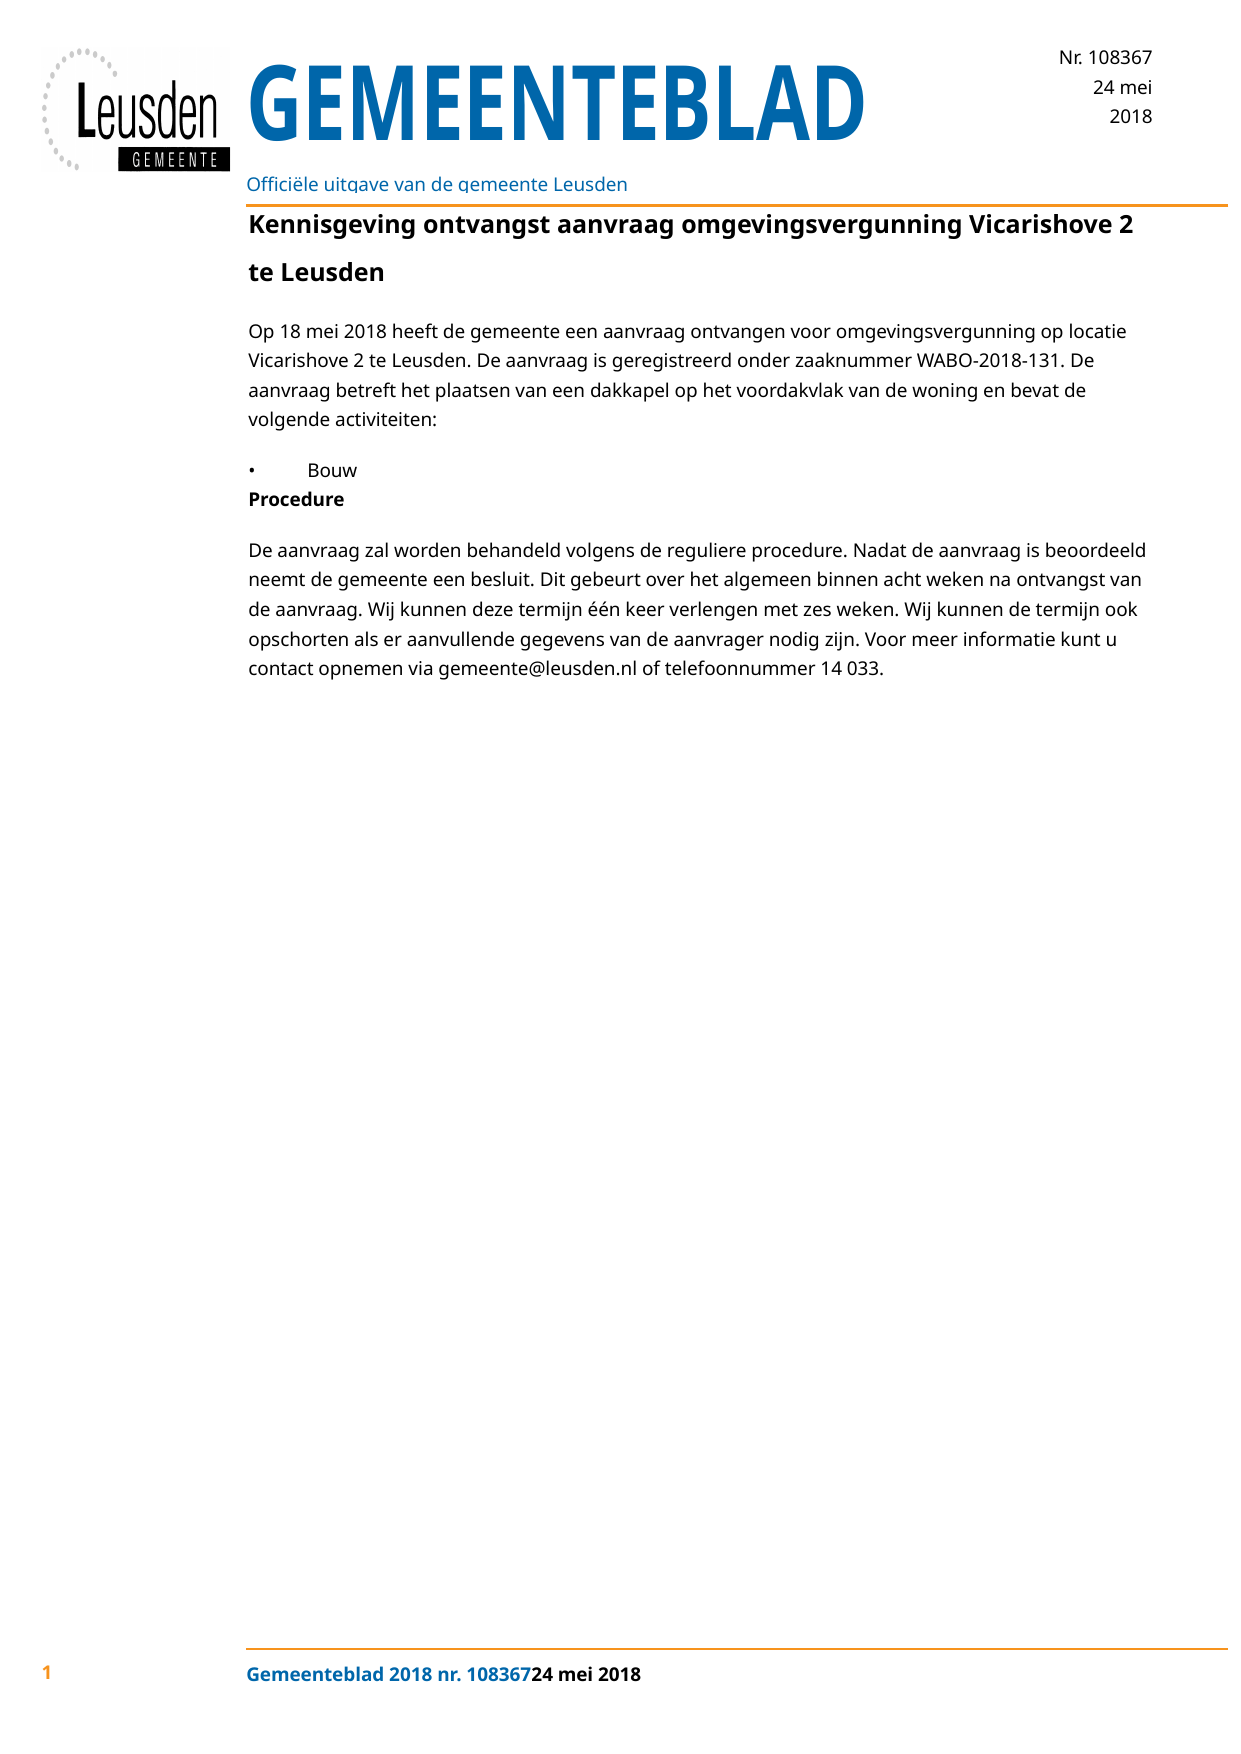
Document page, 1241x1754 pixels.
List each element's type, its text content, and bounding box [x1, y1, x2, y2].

list Bouw [248, 457, 1152, 483]
text De aanvraag zal worden behandeld volgens de reguliere procedure. Nadat de aanvraag is beoordeeld neemt de gemeente een besluit. Dit gebeurt over het algemeen binnen acht weken na ontvangst van de aanvraag. Wij kunnen deze termijn één keer verlengen met zes weken. Wij kunnen de termijn ook opschorten als er aanvullende gegevens van de aanvrager nodig zijn. Voor meer informatie kunt u contact opnemen via gemeente@leusden.nl of telefoonnummer 14 033. [248, 537, 1152, 681]
text Procedure [248, 487, 1152, 512]
text Op 18 mei 2018 heeft de gemeente een aanvraag ontvangen voor omgevingsvergunning op locatie Vicarishove 2 te Leusden. De aanvraag is geregistreerd onder zaaknummer WABO-2018-131. De aanvraag betreft het plaatsen van een dakkapel op het voordakvlak van de woning en bevat de volgende activiteiten: [248, 318, 1152, 432]
text Kennisgeving ontvangst aanvraag omgevingsvergunning Vicarishove 2 te Leusden [248, 207, 1152, 288]
picture [41, 47, 231, 172]
